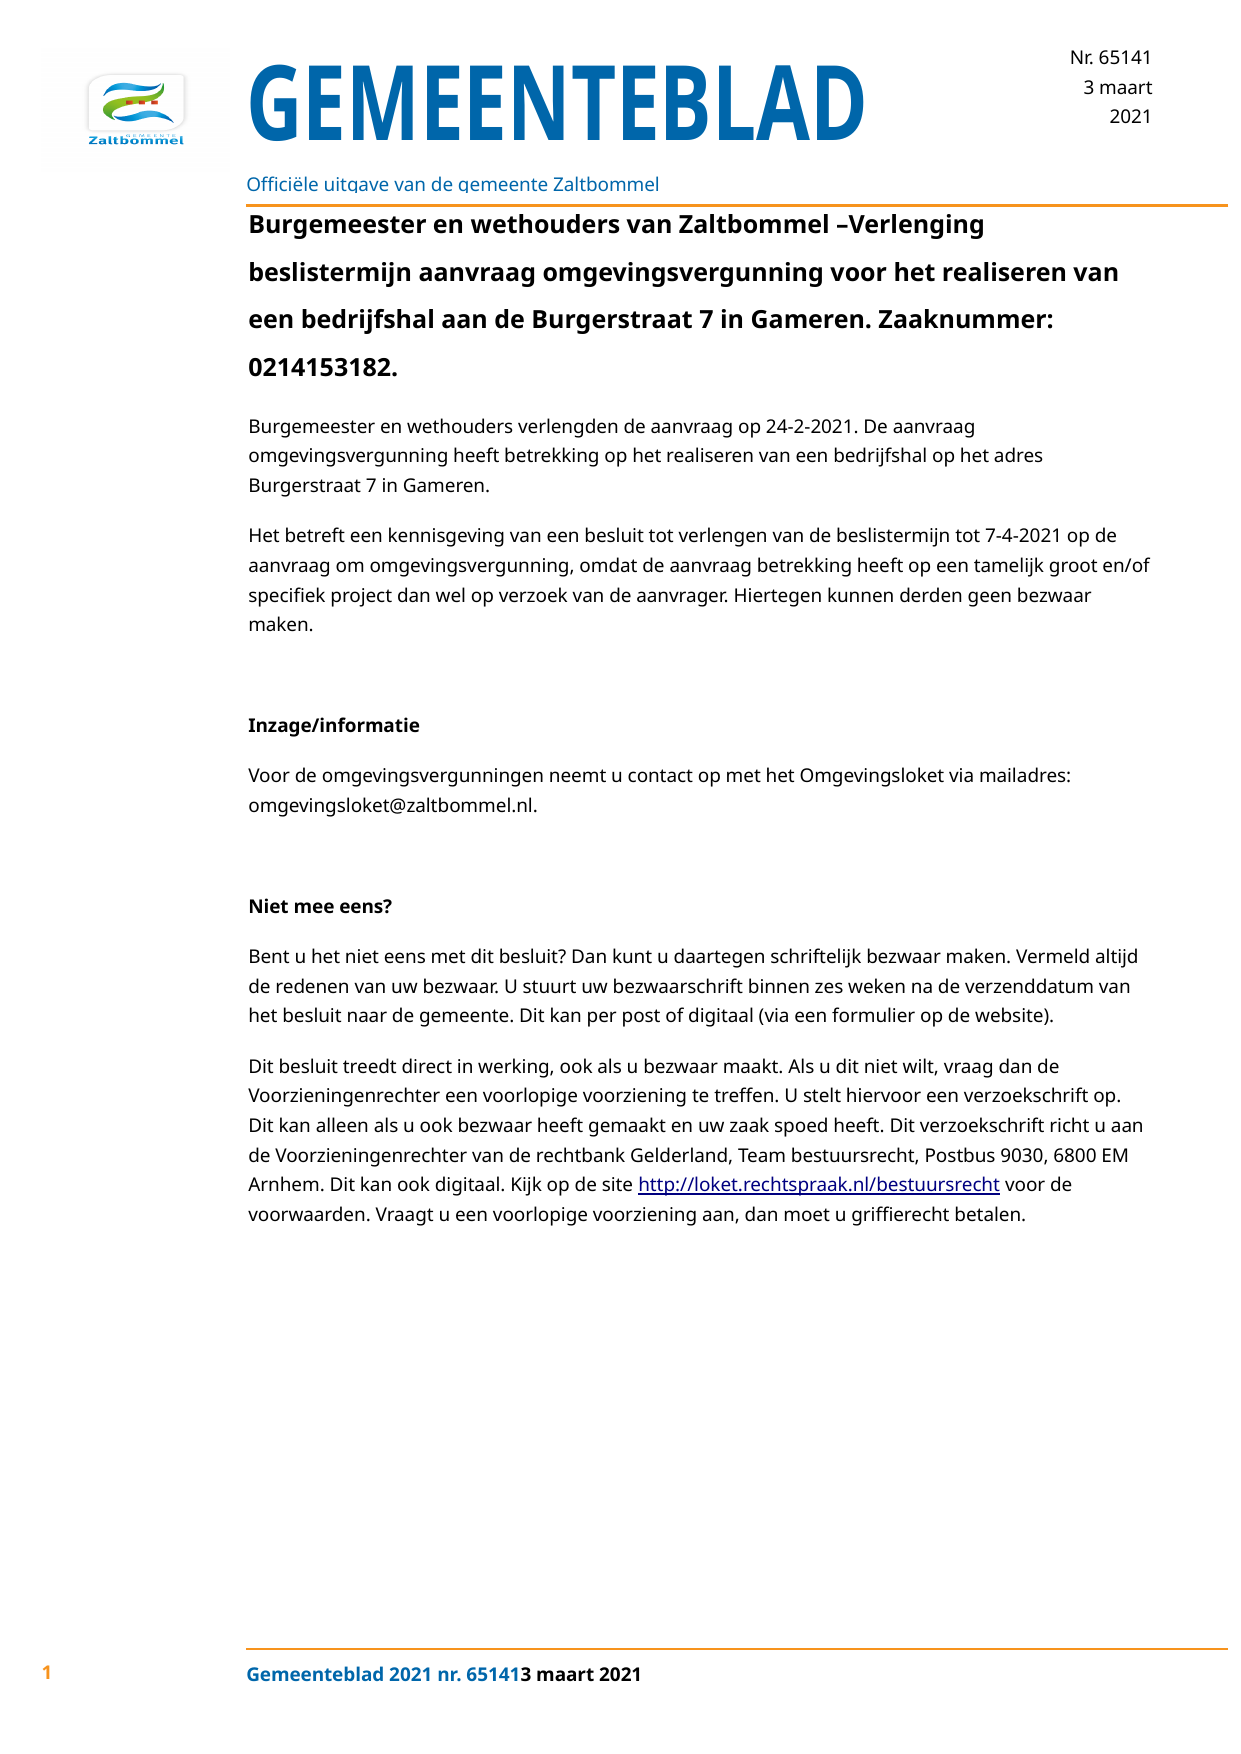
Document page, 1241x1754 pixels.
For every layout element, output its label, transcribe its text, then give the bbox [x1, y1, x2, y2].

picture [41, 47, 231, 172]
text Burgemeester en wethouders van Zaltbommel –Verlenging beslistermijn aanvraag omgevingsvergunning voor het realiseren van een bedrijfshal aan de Burgerstraat 7 in Gameren. Zaaknummer: 0214153182. [248, 207, 1152, 384]
text Niet mee eens? [248, 893, 1152, 919]
text Het betreft een kennisgeving van een besluit tot verlengen van de beslistermijn tot 7-4-2021 op de aanvraag om omgevingsvergunning, omdat de aanvraag betrekking heeft op een tamelijk groot en/of specifiek project dan wel op verzoek van de aanvrager. Hiertegen kunnen derden geen bezwaar maken. [248, 523, 1152, 637]
text Voor de omgevingsvergunningen neemt u contact op met het Omgevingsloket via mailadres: omgevingsloket@zaltbommel.nl. [248, 763, 1152, 818]
text Bent u het niet eens met dit besluit? Dan kunt u daartegen schriftelijk bezwaar maken. Vermeld altijd de redenen van uw bezwaar. U stuurt uw bezwaarschrift binnen zes weken na de verzenddatum van het besluit naar de gemeente. Dit kan per post of digitaal (via een formulier op de website). [248, 943, 1152, 1028]
text Inzage/informatie [248, 712, 1152, 738]
text Dit besluit treedt direct in werking, ook als u bezwaar maakt. Als u dit niet wilt, vraag dan de Voorzieningenrechter een voorlopige voorziening te treffen. U stelt hiervoor een verzoekschrift op. Dit kan alleen als u ook bezwaar heeft gemaakt en uw zaak spoed heeft. Dit verzoekschrift richt u aan de Voorzieningenrechter van de rechtbank Gelderland, Team bestuursrecht, Postbus 9030, 6800 EM Arnhem. Dit kan ook digitaal. Kijk op de site http://loket.rechtspraak.nl/bestuursrecht voor de voorwaarden. Vraagt u een voorlopige voorziening aan, dan moet u griffierecht betalen. [248, 1053, 1152, 1227]
text Burgemeester en wethouders verlengden de aanvraag op 24-2-2021. De aanvraag omgevingsvergunning heeft betrekking op het realiseren van een bedrijfshal op het adres Burgerstraat 7 in Gameren. [248, 413, 1152, 498]
